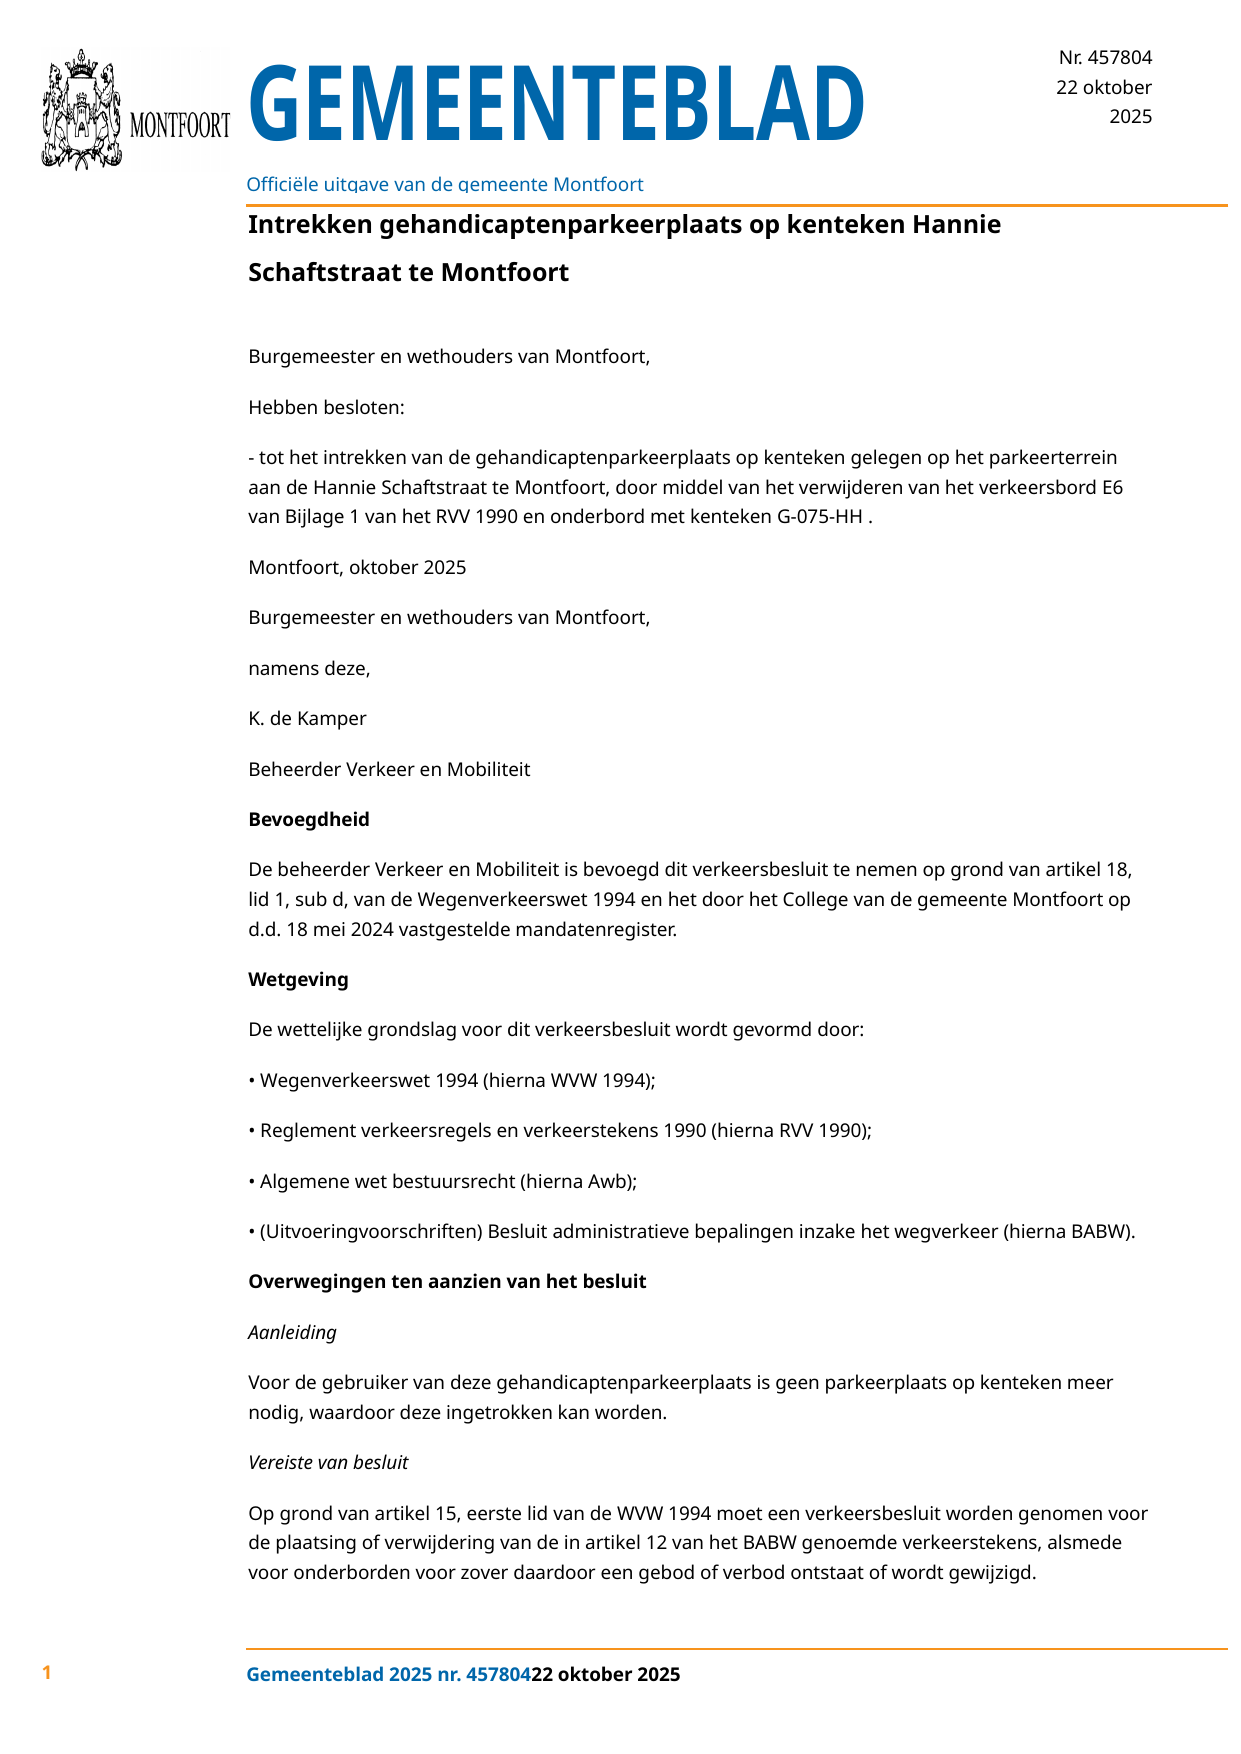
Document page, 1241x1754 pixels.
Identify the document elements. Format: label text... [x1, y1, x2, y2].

text Op grond van artikel 15, eerste lid van de WVW 1994 moet een verkeersbesluit worden genomen voor de plaatsing of verwijdering van de in artikel 12 van het BABW genoemde verkeerstekens, alsmede voor onderborden voor zover daardoor een gebod of verbod ontstaat of wordt gewijzigd. [248, 1500, 1152, 1585]
text • Reglement verkeersregels en verkeerstekens 1990 (hierna RVV 1990); [248, 1117, 1152, 1143]
picture [41, 47, 231, 172]
text Beheerder Verkeer en Mobiliteit [248, 756, 1152, 781]
text Burgemeester en wethouders van Montfoort, [248, 604, 1152, 630]
text Overwegingen ten aanzien van het besluit [248, 1269, 1152, 1294]
text Burgemeester en wethouders van Montfoort, [248, 344, 1152, 369]
text - tot het intrekken van de gehandicaptenparkeerplaats op kenteken gelegen op het parkeerterrein aan de Hannie Schaftstraat te Montfoort, door middel van het verwijderen van het verkeersbord E6 van Bijlage 1 van het RVV 1990 en onderbord met kenteken G-075-HH . [248, 444, 1152, 529]
text Vereiste van besluit [248, 1449, 1152, 1475]
text De beheerder Verkeer en Mobiliteit is bevoegd dit verkeersbesluit te nemen op grond van artikel 18, lid 1, sub d, van de Wegenverkeerswet 1994 en het door het College van de gemeente Montfoort op d.d. 18 mei 2024 vastgestelde mandatenregister. [248, 857, 1152, 941]
text • (Uitvoeringvoorschriften) Besluit administratieve bepalingen inzake het wegverkeer (hierna BABW). [248, 1218, 1152, 1244]
text Voor de gebruiker van deze gehandicaptenparkeerplaats is geen parkeerplaats op kenteken meer nodig, waardoor deze ingetrokken kan worden. [248, 1369, 1152, 1425]
text Hebben besloten: [248, 394, 1152, 420]
text K. de Kamper [248, 705, 1152, 731]
text • Wegenverkeerswet 1994 (hierna WVW 1994); [248, 1067, 1152, 1093]
text Intrekken gehandicaptenparkeerplaats op kenteken Hannie Schaftstraat te Montfoort [248, 207, 1152, 288]
text Montfoort, oktober 2025 [248, 554, 1152, 580]
text De wettelijke grondslag voor dit verkeersbesluit wordt gevormd door: [248, 1017, 1152, 1042]
text Wetgeving [248, 966, 1152, 992]
text namens deze, [248, 655, 1152, 681]
text • Algemene wet bestuursrecht (hierna Awb); [248, 1168, 1152, 1193]
text Bevoegdheid [248, 806, 1152, 832]
text Aanleiding [248, 1319, 1152, 1345]
